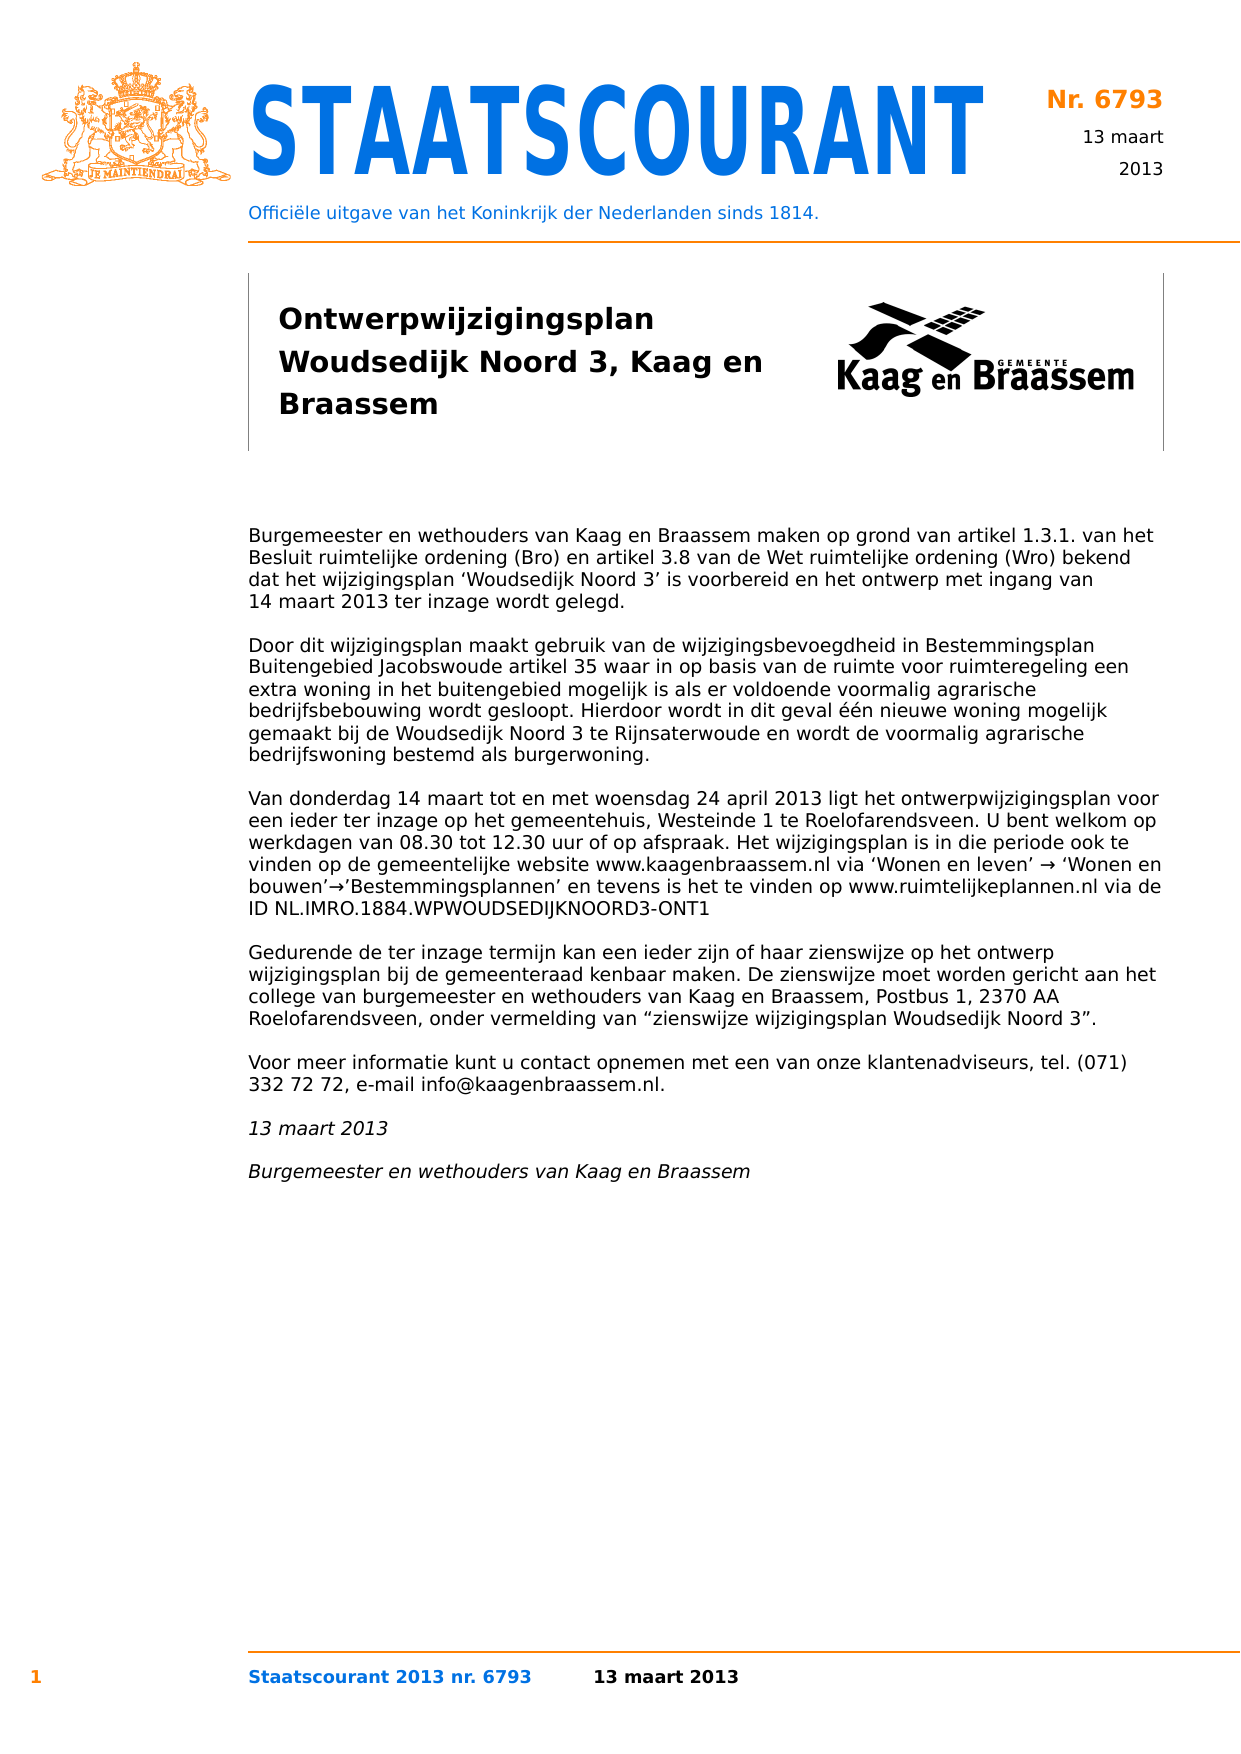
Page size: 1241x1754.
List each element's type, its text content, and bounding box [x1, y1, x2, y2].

table_header [25, 62, 248, 241]
text Gedurende de ter inzage termijn kan een ieder zijn of haar zienswijze op het ontwerp wijzigingsplan bij de gemeenteraad kenbaar maken. De zienswijze moet worden gericht aan het college van burgemeester en wethouders van Kaag en Braassem, Postbus 1, 2370 AA Roelofarendsveen, onder vermelding van “zienswijze wijzigingsplan Woudsedijk Noord 3”. [248, 942, 1163, 1030]
text 13 maart 2013 [248, 1118, 1163, 1139]
text Door dit wijzigingsplan maakt gebruik van de wijzigingsbevoegdheid in Bestemmingsplan Buitengebied Jacobswoude artikel 35 waar in op basis van de ruimte voor ruimteregeling een extra woning in het buitengebied mogelijk is als er voldoende voormalig agrarische bedrijfsbebouwing wordt gesloopt. Hierdoor wordt in dit geval één nieuwe woning mogelijk gemaakt bij de Woudsedijk Noord 3 te Rijnsaterwoude en wordt de voormalig agrarische bedrijfswoning bestemd als burgerwoning. [248, 634, 1163, 766]
table_header STAATSCOURANT [248, 62, 998, 203]
text Voor meer informatie kunt u contact opnemen met een van onze klantenadviseurs, tel. (071) 332 72 72, e-mail info@kaagenbraassem.nl. [248, 1052, 1163, 1096]
text Burgemeester en wethouders van Kaag en Braassem [248, 1161, 1163, 1183]
table_header Nr. 6793 [998, 62, 1240, 121]
text Burgemeester en wethouders van Kaag en Braassem maken op grond van artikel 1.3.1. van het Besluit ruimtelijke ordening (Bro) en artikel 3.8 van de Wet ruimtelijke ordening (Wro) bekend dat het wijzigingsplan ‘Woudsedijk Noord 3’ is voorbereid en het ontwerp met ingang van 14 maart 2013 ter inzage wordt gelegd. [248, 525, 1163, 613]
table_cell 13 maart [998, 121, 1240, 153]
table_cell 2013 [998, 153, 1240, 203]
subtitle Ontwerpwijzigingsplan Woudsedijk Noord 3, Kaag en Braassem [249, 273, 1163, 451]
picture [41, 62, 231, 186]
text Van donderdag 14 maart tot en met woensdag 24 april 2013 ligt het ontwerpwijzigingsplan voor een ieder ter inzage op het gemeentehuis, Westeinde 1 te Roelofarendsveen. U bent welkom op werkdagen van 08.30 tot 12.30 uur of op afspraak. Het wijzigingsplan is in die periode ook te vinden op de gemeentelijke website www.kaagenbraassem.nl via ‘Wonen en leven’ → ‘Wonen en bouwen’→’Bestemmingsplannen’ en tevens is het te vinden op www.ruimtelijkeplannen.nl via de ID NL.IMRO.1884.WPWOUDSEDIJKNOORD3-ONT1 [248, 788, 1163, 920]
picture [838, 302, 1134, 397]
table_cell Officiële uitgave van het Koninkrijk der Nederlanden sinds 1814. [248, 203, 1240, 241]
